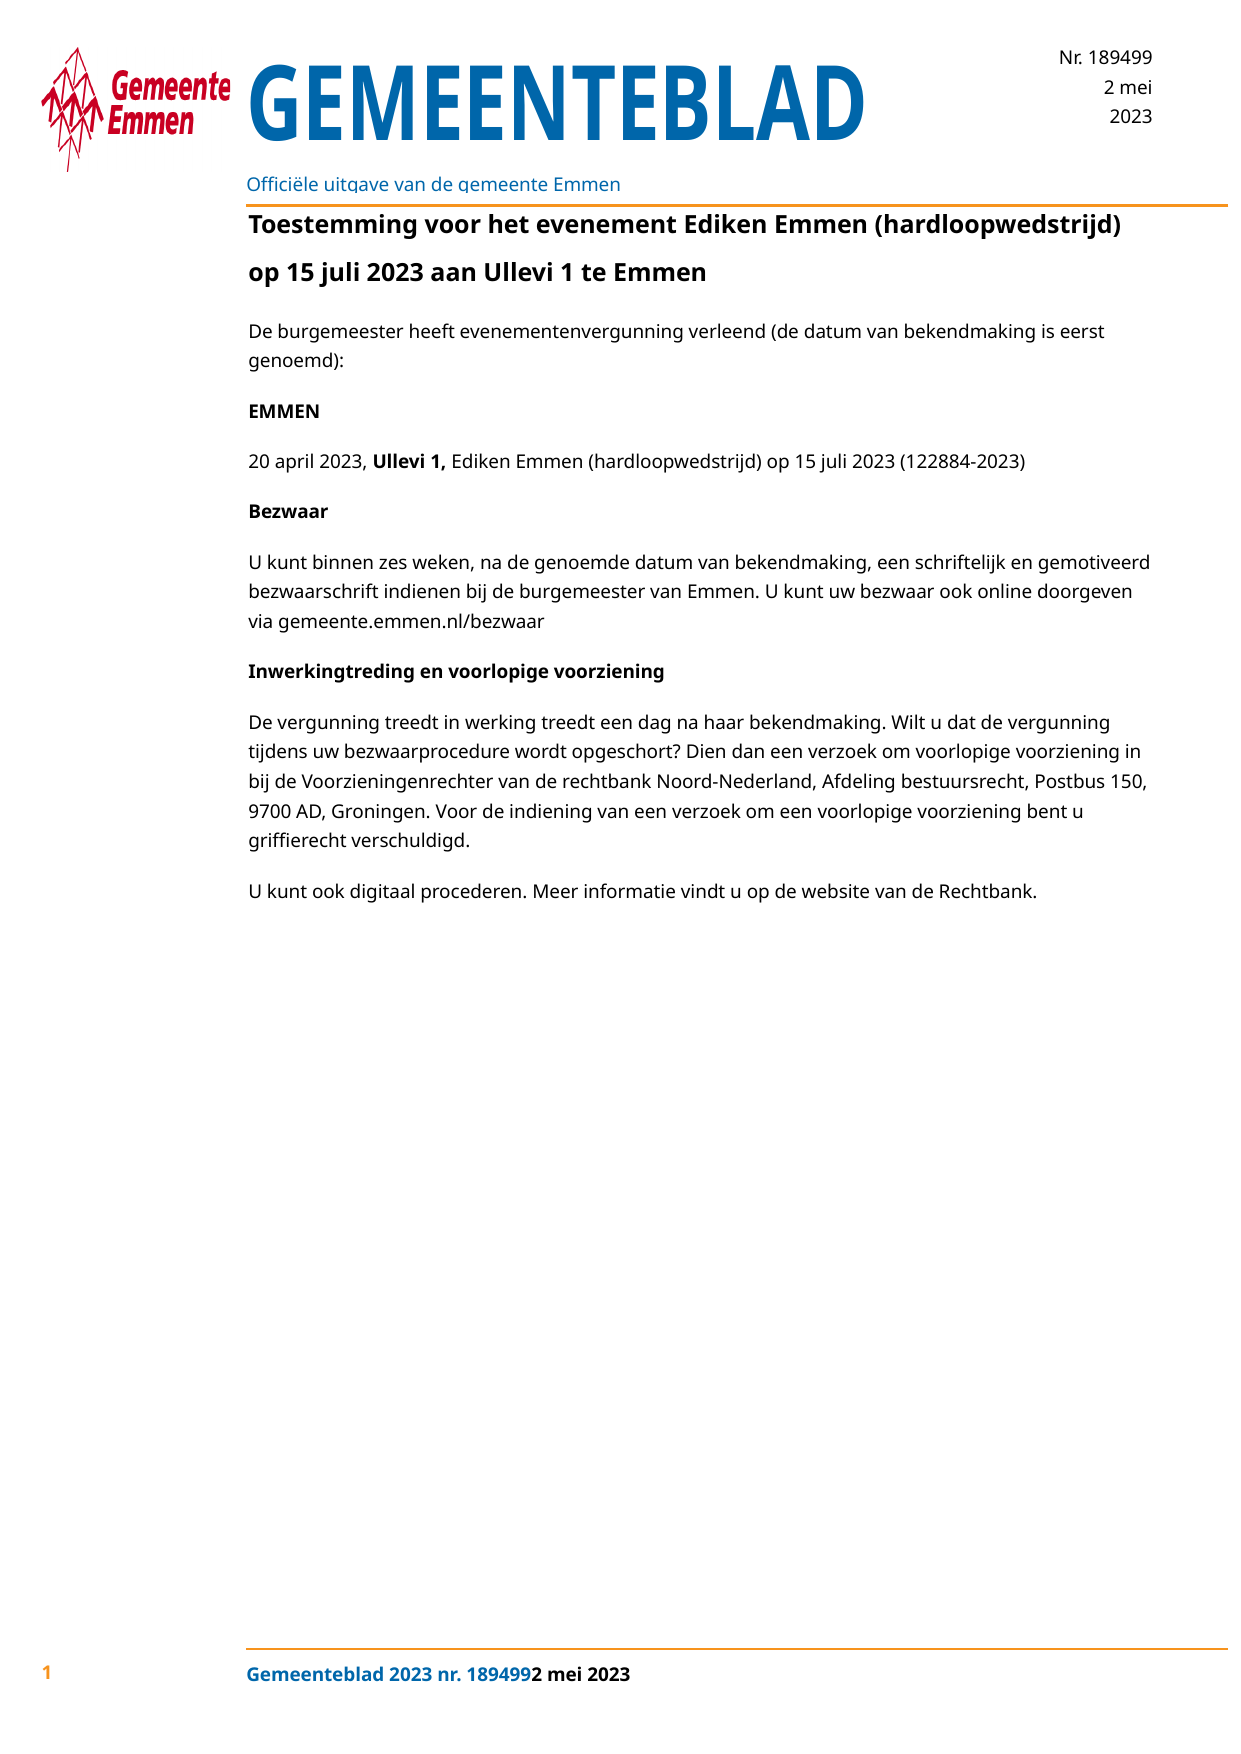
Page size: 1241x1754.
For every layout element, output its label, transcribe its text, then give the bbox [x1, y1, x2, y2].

text De vergunning treedt in werking treedt een dag na haar bekendmaking. Wilt u dat de vergunning tijdens uw bezwaarprocedure wordt opgeschort? Dien dan een verzoek om voorlopige voorziening in bij de Voorzieningenrechter van de rechtbank Noord-Nederland, Afdeling bestuursrecht, Postbus 150, 9700 AD, Groningen. Voor de indiening van een verzoek om een voorlopige voorziening bent u griffierecht verschuldigd. [248, 709, 1152, 853]
text 20 april 2023, Ullevi 1, Ediken Emmen (hardloopwedstrijd) op 15 juli 2023 (122884-2023) [248, 448, 1152, 474]
picture [41, 47, 231, 172]
text U kunt ook digitaal procederen. Meer informatie vindt u op de website van de Rechtbank. [248, 878, 1152, 904]
text Toestemming voor het evenement Ediken Emmen (hardloopwedstrijd) op 15 juli 2023 aan Ullevi 1 te Emmen [248, 207, 1152, 288]
text EMMEN [248, 398, 1152, 424]
text Bezwaar [248, 499, 1152, 524]
text Inwerkingtreding en voorlopige voorziening [248, 659, 1152, 684]
text U kunt binnen zes weken, na de genoemde datum van bekendmaking, een schriftelijk en gemotiveerd bezwaarschrift indienen bij de burgemeester van Emmen. U kunt uw bezwaar ook online doorgeven via gemeente.emmen.nl/bezwaar [248, 549, 1152, 634]
text De burgemeester heeft evenementenvergunning verleend (de datum van bekendmaking is eerst genoemd): [248, 318, 1152, 373]
